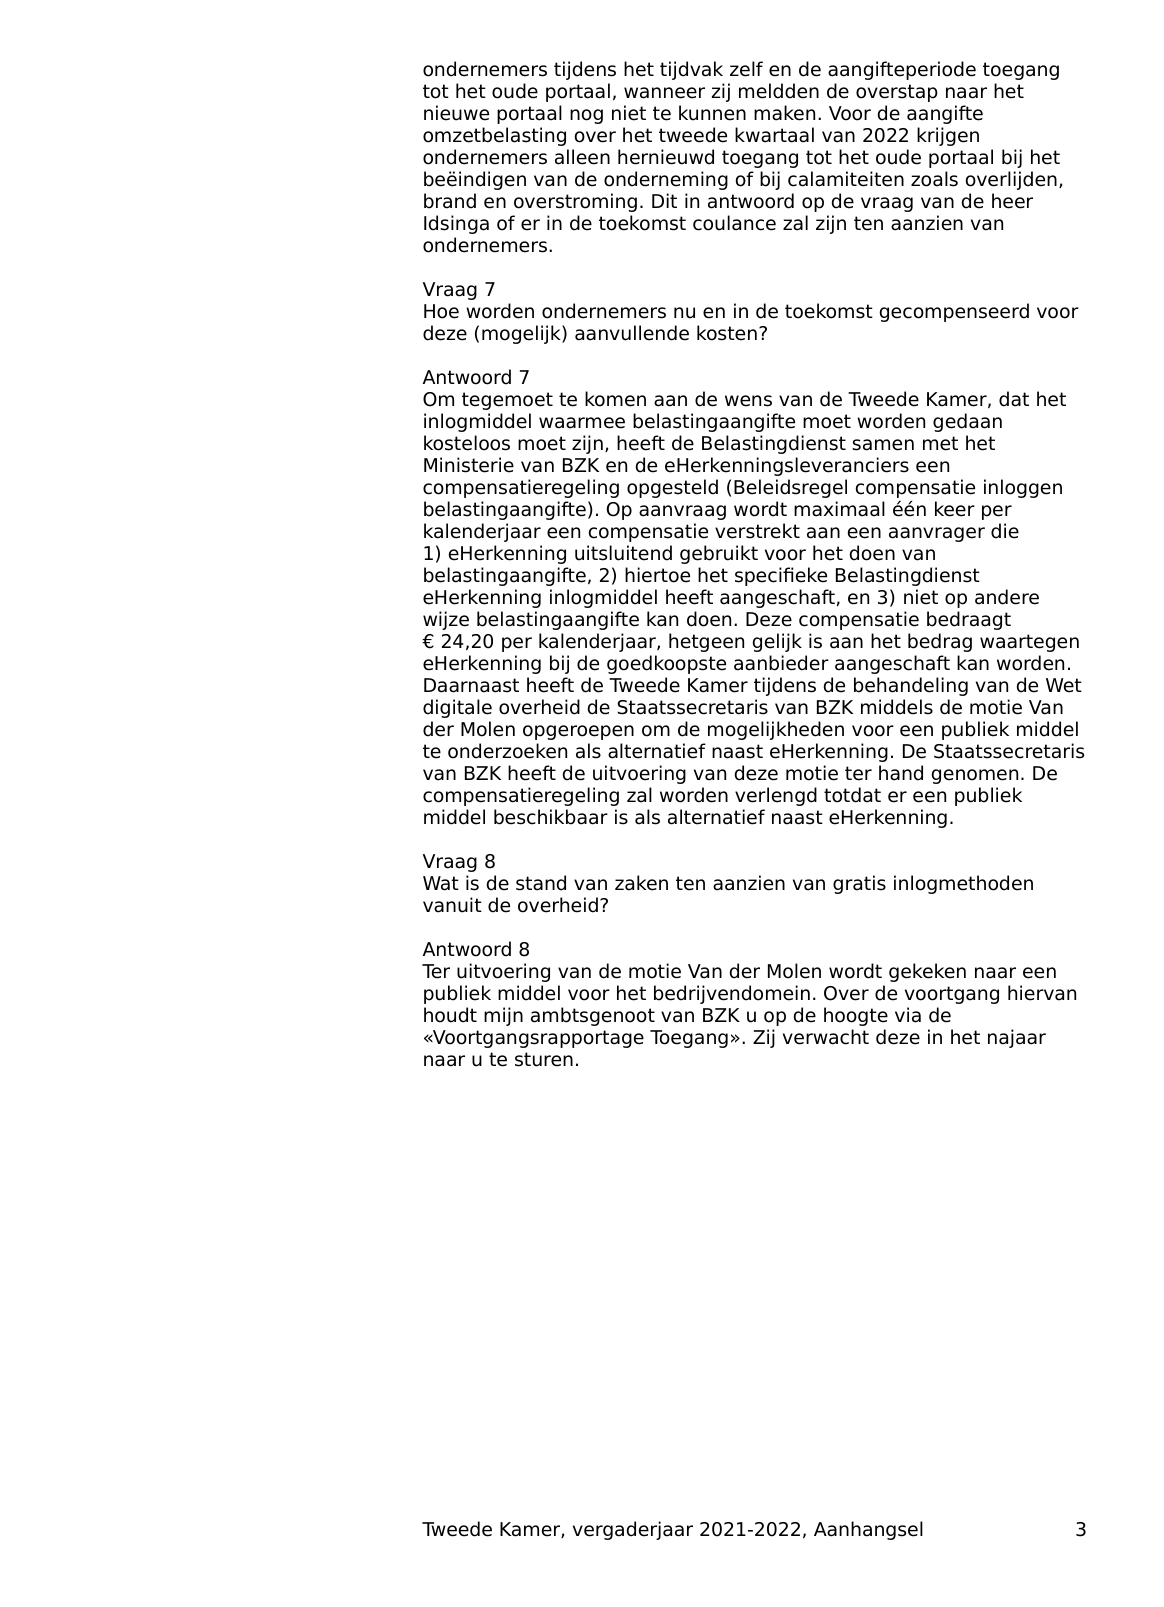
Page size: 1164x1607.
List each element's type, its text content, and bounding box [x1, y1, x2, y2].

text Hoe worden ondernemers nu en in de toekomst gecompenseerd voor deze (mogelijk) aanvullende kosten? [422, 301, 1087, 345]
text Antwoord 8 [422, 939, 1087, 961]
text Vraag 7 [422, 279, 1087, 301]
text Ter uitvoering van de motie Van der Molen wordt gekeken naar een publiek middel voor het bedrijvendomein. Over de voortgang hiervan houdt mijn ambtsgenoot van BZK u op de hoogte via de «Voortgangsrapportage Toegang». Zij verwacht deze in het najaar naar u te sturen. [422, 961, 1087, 1071]
text Om tegemoet te komen aan de wens van de Tweede Kamer, dat het inlogmiddel waarmee belastingaangifte moet worden gedaan kosteloos moet zijn, heeft de Belastingdienst samen met het Ministerie van BZK en de eHerkenningsleveranciers een compensatieregeling opgesteld (Beleidsregel compensatie inloggen belastingaangifte). Op aanvraag wordt maximaal één keer per kalenderjaar een compensatie verstrekt aan een aanvrager die 1) eHerkenning uitsluitend gebruikt voor het doen van belastingaangifte, 2) hiertoe het specifieke Belastingdienst eHerkenning inlogmiddel heeft aangeschaft, en 3) niet op andere wijze belastingaangifte kan doen. Deze compensatie bedraagt € 24,20 per kalenderjaar, hetgeen gelijk is aan het bedrag waartegen eHerkenning bij de goedkoopste aanbieder aangeschaft kan worden. Daarnaast heeft de Tweede Kamer tijdens de behandeling van de Wet digitale overheid de Staatssecretaris van BZK middels de motie Van der Molen opgeroepen om de mogelijkheden voor een publiek middel te onderzoeken als alternatief naast eHerkenning. De Staatssecretaris van BZK heeft de uitvoering van deze motie ter hand genomen. De compensatieregeling zal worden verlengd totdat er een publiek middel beschikbaar is als alternatief naast eHerkenning. [422, 389, 1087, 829]
text ondernemers tijdens het tijdvak zelf en de aangifteperiode toegang tot het oude portaal, wanneer zij meldden de overstap naar het nieuwe portaal nog niet te kunnen maken. Voor de aangifte omzetbelasting over het tweede kwartaal van 2022 krijgen ondernemers alleen hernieuwd toegang tot het oude portaal bij het beëindigen van de onderneming of bij calamiteiten zoals overlijden, brand en overstroming. Dit in antwoord op de vraag van de heer Idsinga of er in de toekomst coulance zal zijn ten aanzien van ondernemers. [422, 59, 1087, 257]
text Wat is de stand van zaken ten aanzien van gratis inlogmethoden vanuit de overheid? [422, 873, 1087, 917]
text Antwoord 7 [422, 367, 1087, 389]
text Vraag 8 [422, 851, 1087, 873]
